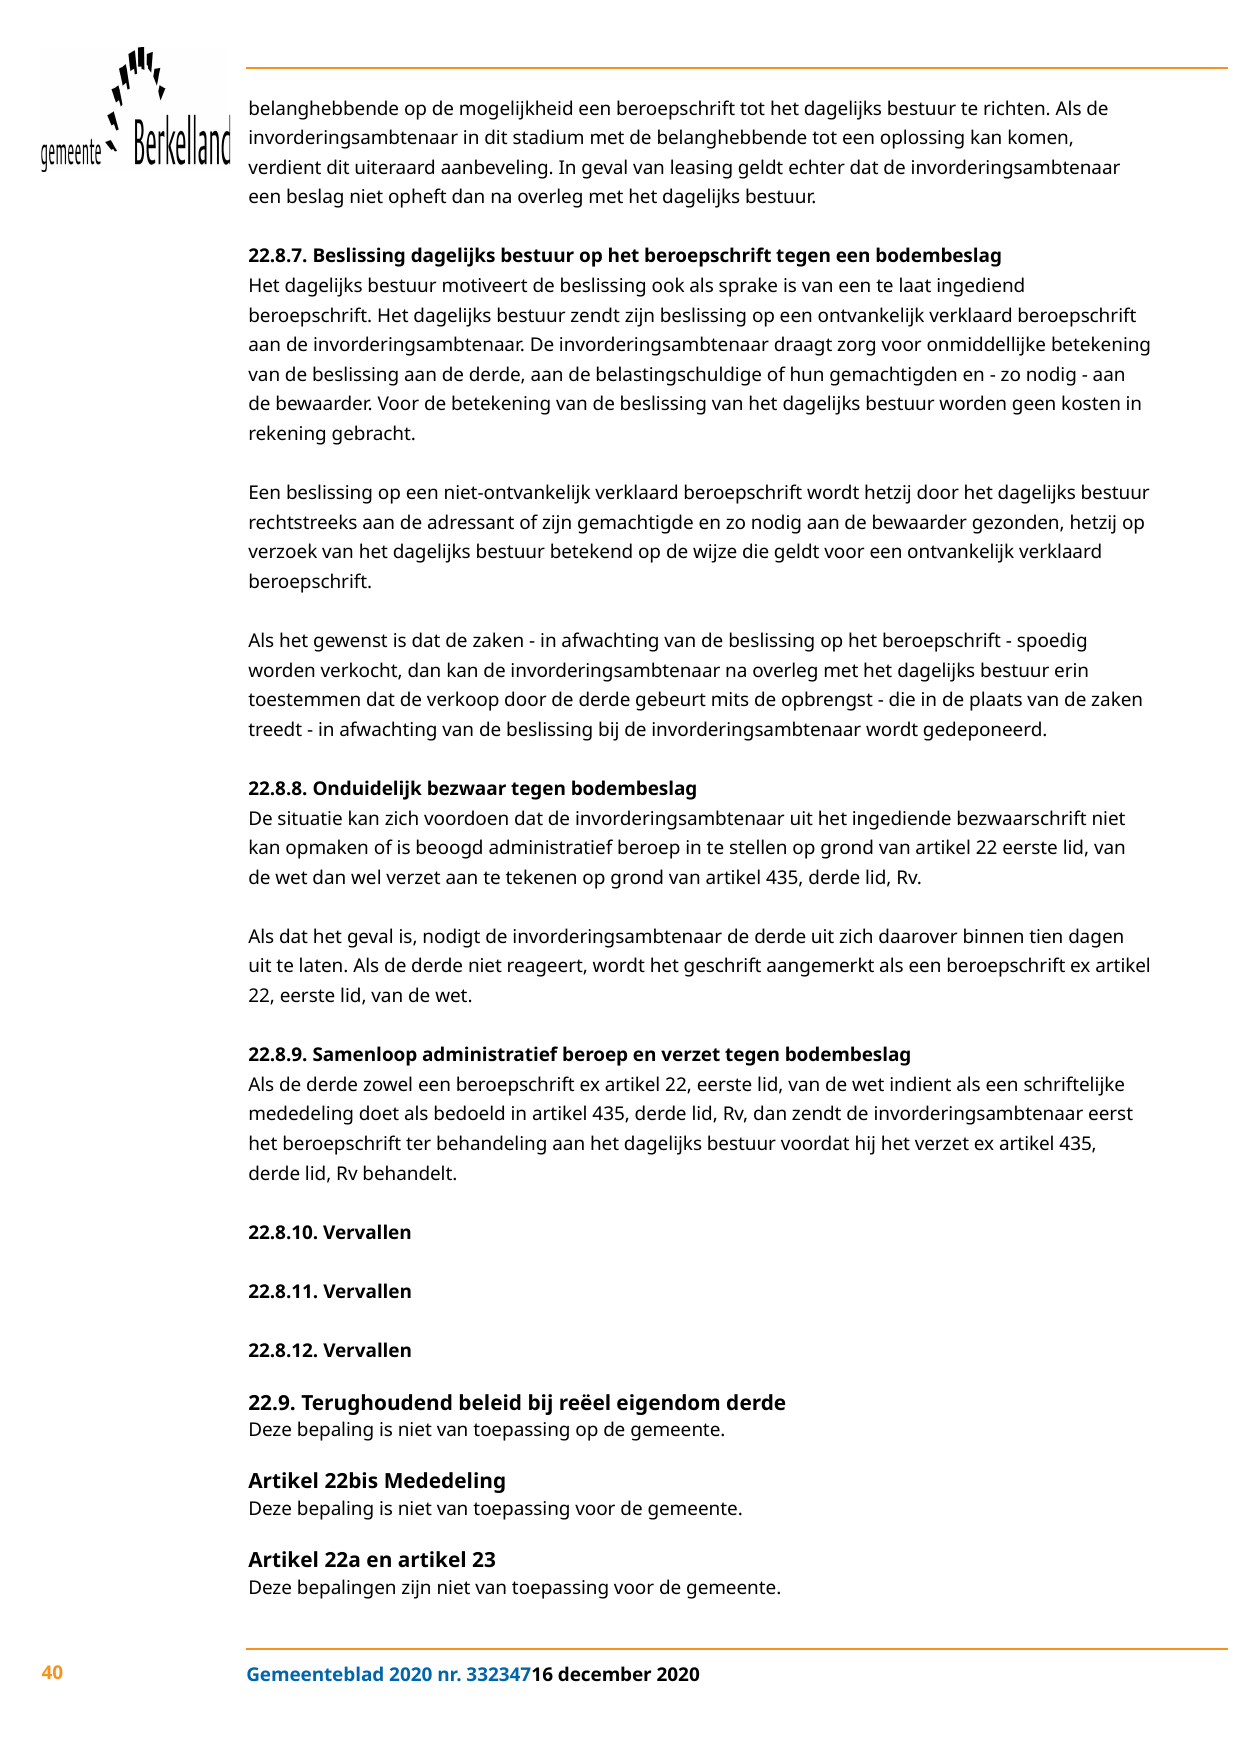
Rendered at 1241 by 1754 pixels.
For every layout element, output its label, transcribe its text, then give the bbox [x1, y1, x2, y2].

text 22.8.12. Vervallen [248, 1337, 1152, 1363]
picture [41, 47, 231, 172]
text Het dagelijks bestuur motiveert de beslissing ook als sprake is van een te laat ingediend beroepschrift. Het dagelijks bestuur zendt zijn beslissing op een ontvankelijk verklaard beroepschrift aan de invorderingsambtenaar. De invorderingsambtenaar draagt zorg voor onmiddellijke betekening van de beslissing aan de derde, aan de belastingschuldige of hun gemachtigden en - zo nodig - aan de bewaarder. Voor de betekening van de beslissing van het dagelijks bestuur worden geen kosten in rekening gebracht. [248, 272, 1152, 446]
text Als de derde zowel een beroepschrift ex artikel 22, eerste lid, van de wet indient als een schriftelijke mededeling doet als bedoeld in artikel 435, derde lid, Rv, dan zendt de invorderingsambtenaar eerst het beroepschrift ter behandeling aan het dagelijks bestuur voordat hij het verzet ex artikel 435, derde lid, Rv behandelt. [248, 1071, 1152, 1186]
text Deze bepaling is niet van toepassing voor de gemeente. [248, 1495, 1152, 1521]
text 22.9. Terughoudend beleid bij reëel eigendom derde [248, 1388, 1152, 1416]
text 22.8.8. Onduidelijk bezwaar tegen bodembeslag [248, 775, 1152, 801]
text Als het gewenst is dat de zaken - in afwachting van de beslissing op het beroepschrift - spoedig worden verkocht, dan kan de invorderingsambtenaar na overleg met het dagelijks bestuur erin toestemmen dat de verkoop door de derde gebeurt mits de opbrengst - die in de plaats van de zaken treedt - in afwachting van de beslissing bij de invorderingsambtenaar wordt gedeponeerd. [248, 627, 1152, 742]
text 22.8.11. Vervallen [248, 1278, 1152, 1304]
text Als dat het geval is, nodigt de invorderingsambtenaar de derde uit zich daarover binnen tien dagen uit te laten. Als de derde niet reageert, wordt het geschrift aangemerkt als een beroepschrift ex artikel 22, eerste lid, van de wet. [248, 923, 1152, 1008]
text Een beslissing op een niet-ontvankelijk verklaard beroepschrift wordt hetzij door het dagelijks bestuur rechtstreeks aan de adressant of zijn gemachtigde en zo nodig aan de bewaarder gezonden, hetzij op verzoek van het dagelijks bestuur betekend op de wijze die geldt voor een ontvankelijk verklaard beroepschrift. [248, 479, 1152, 594]
text De situatie kan zich voordoen dat de invorderingsambtenaar uit het ingediende bezwaarschrift niet kan opmaken of is beoogd administratief beroep in te stellen op grond van artikel 22 eerste lid, van de wet dan wel verzet aan te tekenen op grond van artikel 435, derde lid, Rv. [248, 805, 1152, 890]
text Deze bepalingen zijn niet van toepassing voor de gemeente. [248, 1574, 1152, 1599]
text 22.8.10. Vervallen [248, 1219, 1152, 1245]
text Deze bepaling is niet van toepassing op de gemeente. [248, 1416, 1152, 1442]
text 22.8.9. Samenloop administratief beroep en verzet tegen bodembeslag [248, 1041, 1152, 1067]
text belanghebbende op de mogelijkheid een beroepschrift tot het dagelijks bestuur te richten. Als de invorderingsambtenaar in dit stadium met de belanghebbende tot een oplossing kan komen, verdient dit uiteraard aanbeveling. In geval van leasing geldt echter dat de invorderingsambtenaar een beslag niet opheft dan na overleg met het dagelijks bestuur. [248, 95, 1152, 209]
text 22.8.7. Beslissing dagelijks bestuur op het beroepschrift tegen een bodembeslag [248, 243, 1152, 268]
text Artikel 22a en artikel 23 [248, 1545, 1152, 1574]
text Artikel 22bis Mededeling [248, 1467, 1152, 1495]
